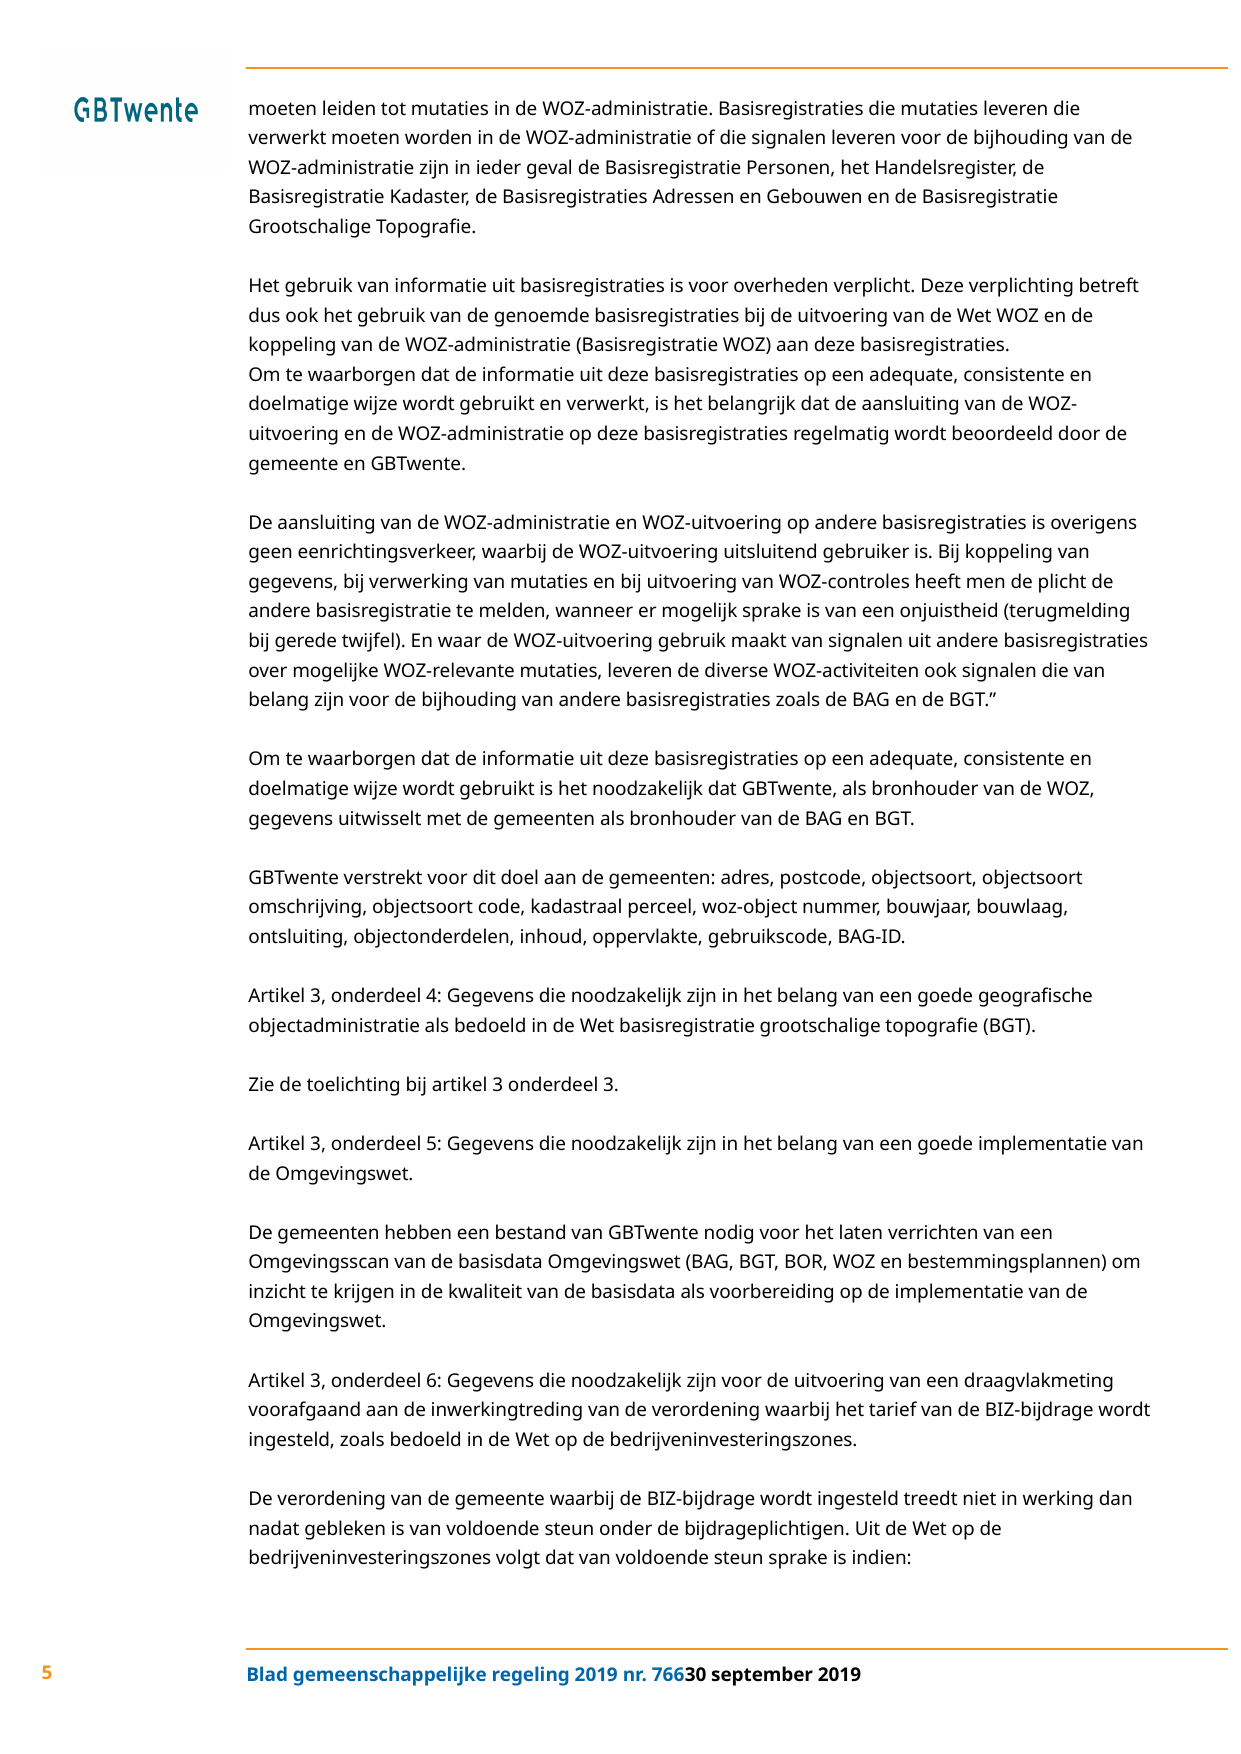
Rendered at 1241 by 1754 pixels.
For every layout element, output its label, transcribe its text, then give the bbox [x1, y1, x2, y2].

text Artikel 3, onderdeel 4: Gegevens die noodzakelijk zijn in het belang van een goede geografische objectadministratie als bedoeld in de Wet basisregistratie grootschalige topografie (BGT). [248, 982, 1152, 1038]
text Om te waarborgen dat de informatie uit deze basisregistraties op een adequate, consistente en doelmatige wijze wordt gebruikt en verwerkt, is het belangrijk dat de aansluiting van de WOZ-uitvoering en de WOZ-administratie op deze basisregistraties regelmatig wordt beoordeeld door de gemeente en GBTwente. [248, 361, 1152, 476]
text moeten leiden tot mutaties in de WOZ-administratie. Basisregistraties die mutaties leveren die verwerkt moeten worden in de WOZ-administratie of die signalen leveren voor de bijhouding van de WOZ-administratie zijn in ieder geval de Basisregistratie Personen, het Handelsregister, de Basisregistratie Kadaster, de Basisregistraties Adressen en Gebouwen en de Basisregistratie Grootschalige Topografie. [248, 95, 1152, 239]
text De verordening van de gemeente waarbij de BIZ-bijdrage wordt ingesteld treedt niet in werking dan nadat gebleken is van voldoende steun onder de bijdrageplichtigen. Uit de Wet op de bedrijveninvesteringszones volgt dat van voldoende steun sprake is indien: [248, 1485, 1152, 1570]
text GBTwente verstrekt voor dit doel aan de gemeenten: adres, postcode, objectsoort, objectsoort omschrijving, objectsoort code, kadastraal perceel, woz-object nummer, bouwjaar, bouwlaag, ontsluiting, objectonderdelen, inhoud, oppervlakte, gebruikscode, BAG-ID. [248, 864, 1152, 949]
picture [41, 47, 231, 172]
text Om te waarborgen dat de informatie uit deze basisregistraties op een adequate, consistente en doelmatige wijze wordt gebruikt is het noodzakelijk dat GBTwente, als bronhouder van de WOZ, gegevens uitwisselt met de gemeenten als bronhouder van de BAG en BGT. [248, 746, 1152, 831]
text Artikel 3, onderdeel 5: Gegevens die noodzakelijk zijn in het belang van een goede implementatie van de Omgevingswet. [248, 1130, 1152, 1186]
text Artikel 3, onderdeel 6: Gegevens die noodzakelijk zijn voor de uitvoering van een draagvlakmeting voorafgaand aan de inwerkingtreding van de verordening waarbij het tarief van de BIZ-bijdrage wordt ingesteld, zoals bedoeld in de Wet op de bedrijveninvesteringszones. [248, 1367, 1152, 1452]
text Het gebruik van informatie uit basisregistraties is voor overheden verplicht. Deze verplichting betreft dus ook het gebruik van de genoemde basisregistraties bij de uitvoering van de Wet WOZ en de koppeling van de WOZ-administratie (Basisregistratie WOZ) aan deze basisregistraties. [248, 272, 1152, 357]
text Zie de toelichting bij artikel 3 onderdeel 3. [248, 1071, 1152, 1097]
text De aansluiting van de WOZ-administratie en WOZ-uitvoering op andere basisregistraties is overigens geen eenrichtingsverkeer, waarbij de WOZ-uitvoering uitsluitend gebruiker is. Bij koppeling van gegevens, bij verwerking van mutaties en bij uitvoering van WOZ-controles heeft men de plicht de andere basisregistratie te melden, wanneer er mogelijk sprake is van een onjuistheid (terugmelding bij gerede twijfel). En waar de WOZ-uitvoering gebruik maakt van signalen uit andere basisregistraties over mogelijke WOZ-relevante mutaties, leveren de diverse WOZ-activiteiten ook signalen die van belang zijn voor de bijhouding van andere basisregistraties zoals de BAG en de BGT.” [248, 509, 1152, 712]
text De gemeenten hebben een bestand van GBTwente nodig voor het laten verrichten van een Omgevingsscan van de basisdata Omgevingswet (BAG, BGT, BOR, WOZ en bestemmingsplannen) om inzicht te krijgen in de kwaliteit van de basisdata als voorbereiding op de implementatie van de Omgevingswet. [248, 1219, 1152, 1333]
